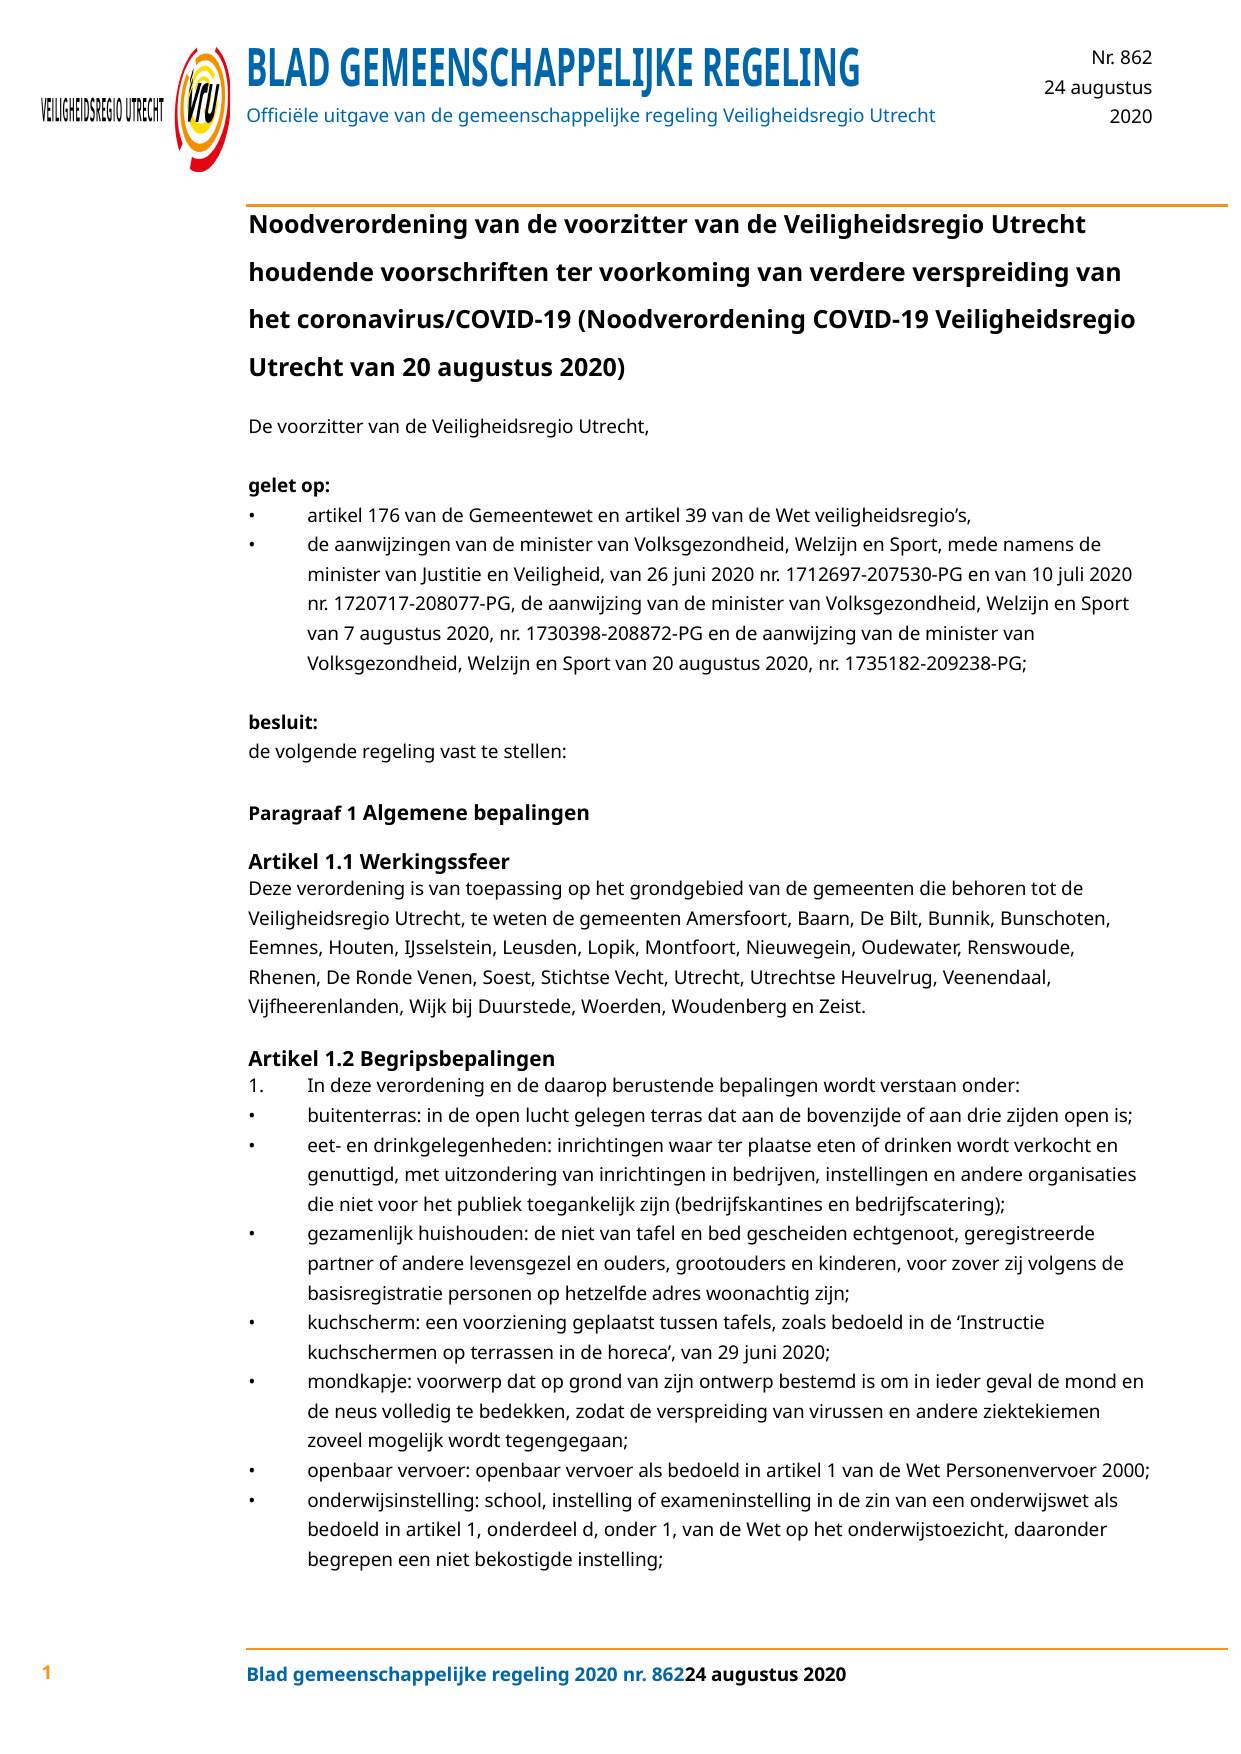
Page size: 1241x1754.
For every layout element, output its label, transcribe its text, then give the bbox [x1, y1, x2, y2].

list onderwijsinstelling: school, instelling of exameninstelling in de zin van een onderwijswet als bedoeld in artikel 1, onderdeel d, onder 1, van de Wet op het onderwijstoezicht, daaronder begrepen een niet bekostigde instelling; [248, 1487, 1152, 1572]
list artikel 176 van de Gemeentewet en artikel 39 van de Wet veiligheidsregio’s, [248, 502, 1152, 528]
list openbaar vervoer: openbaar vervoer als bedoeld in artikel 1 van de Wet Personenvervoer 2000; [248, 1457, 1152, 1483]
text Paragraaf 1 Algemene bepalingen [248, 798, 1152, 826]
list buitenterras: in de open lucht gelegen terras dat aan de bovenzijde of aan drie zijden open is; [248, 1102, 1152, 1128]
list mondkapje: voorwerp dat op grond van zijn ontwerp bestemd is om in ieder geval de mond en de neus volledig te bedekken, zodat de verspreiding van virussen en andere ziektekiemen zoveel mogelijk wordt tegengegaan; [248, 1368, 1152, 1453]
text De voorzitter van de Veiligheidsregio Utrecht, [248, 413, 1152, 439]
text Artikel 1.2 Begripsbepalingen [248, 1044, 1152, 1073]
list gezamenlijk huishouden: de niet van tafel en bed gescheiden echtgenoot, geregistreerde partner of andere levensgezel en ouders, grootouders en kinderen, voor zover zij volgens de basisregistratie personen op hetzelfde adres woonachtig zijn; [248, 1221, 1152, 1305]
list de aanwijzingen van de minister van Volksgezondheid, Welzijn en Sport, mede namens de minister van Justitie en Veiligheid, van 26 juni 2020 nr. 1712697-207530-PG en van 10 juli 2020 nr. 1720717-208077-PG, de aanwijzing van de minister van Volksgezondheid, Welzijn en Sport van 7 augustus 2020, nr. 1730398-208872-PG en de aanwijzing van de minister van Volksgezondheid, Welzijn en Sport van 20 augustus 2020, nr. 1735182-209238-PG; [248, 531, 1152, 676]
text besluit: [248, 709, 1152, 735]
list In deze verordening en de daarop berustende bepalingen wordt verstaan onder: [248, 1073, 1152, 1098]
text Artikel 1.1 Werkingssfeer [248, 847, 1152, 875]
picture [41, 47, 231, 172]
text gelet op: [248, 472, 1152, 498]
text Deze verordening is van toepassing op het grondgebied van de gemeenten die behoren tot de Veiligheidsregio Utrecht, te weten de gemeenten Amersfoort, Baarn, De Bilt, Bunnik, Bunschoten, Eemnes, Houten, IJsselstein, Leusden, Lopik, Montfoort, Nieuwegein, Oudewater, Renswoude, Rhenen, De Ronde Venen, Soest, Stichtse Vecht, Utrecht, Utrechtse Heuvelrug, Veenendaal, Vijfheerenlanden, Wijk bij Duurstede, Woerden, Woudenberg en Zeist. [248, 875, 1152, 1019]
list eet- en drinkgelegenheden: inrichtingen waar ter plaatse eten of drinken wordt verkocht en genuttigd, met uitzondering van inrichtingen in bedrijven, instellingen en andere organisaties die niet voor het publiek toegankelijk zijn (bedrijfskantines en bedrijfscatering); [248, 1132, 1152, 1217]
text Noodverordening van de voorzitter van de Veiligheidsregio Utrecht houdende voorschriften ter voorkoming van verdere verspreiding van het coronavirus/COVID-19 (Noodverordening COVID-19 Veiligheidsregio Utrecht van 20 augustus 2020) [248, 207, 1152, 384]
text de volgende regeling vast te stellen: [248, 738, 1152, 764]
list kuchscherm: een voorziening geplaatst tussen tafels, zoals bedoeld in de ‘Instructie kuchschermen op terrassen in de horeca’, van 29 juni 2020; [248, 1309, 1152, 1364]
